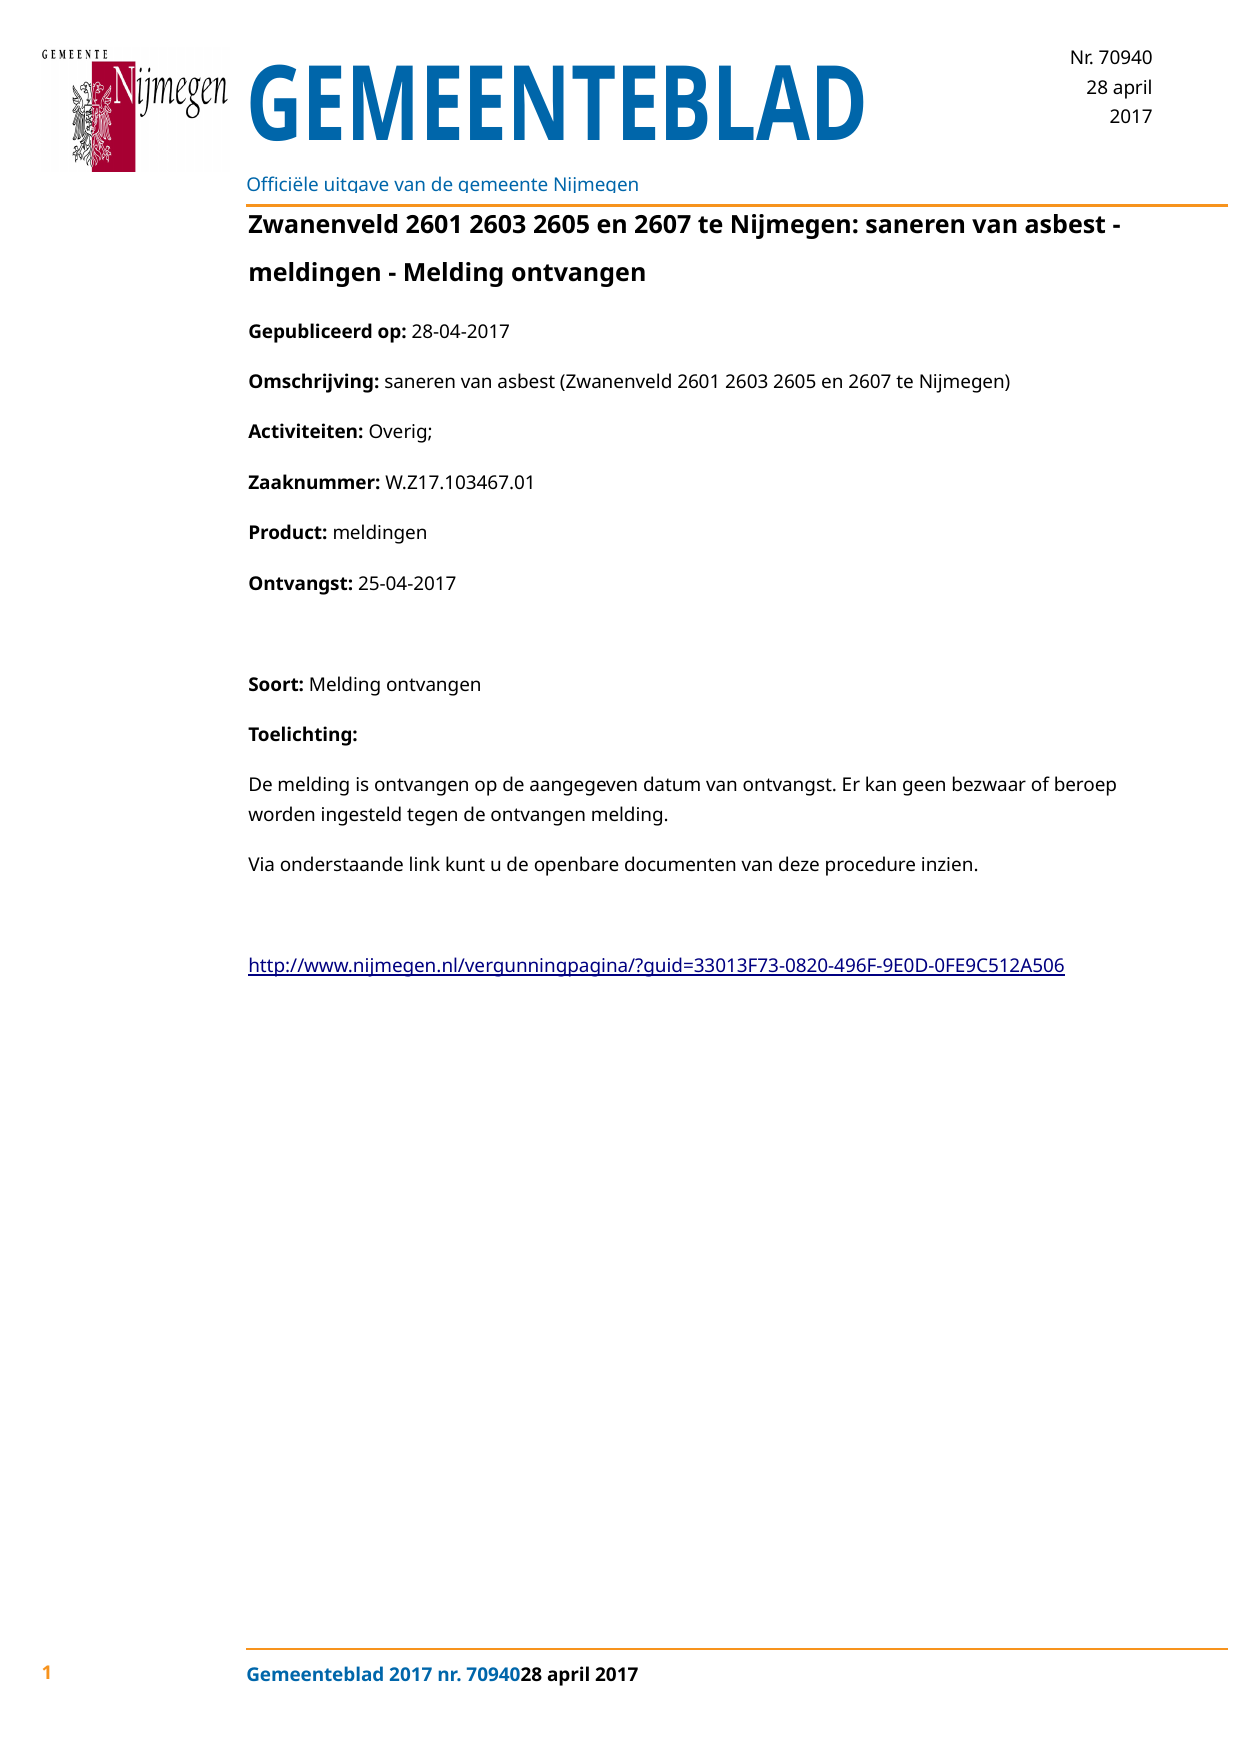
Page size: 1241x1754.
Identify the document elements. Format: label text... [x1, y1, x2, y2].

text http://www.nijmegen.nl/vergunningpagina/?guid=33013F73-0820-496F-9E0D-0FE9C512A506 [248, 952, 1152, 978]
text Toelichting: [248, 721, 1152, 747]
text Activiteiten: Overig; [248, 419, 1152, 444]
text Zaaknummer: W.Z17.103467.01 [248, 469, 1152, 495]
text Ontvangst: 25-04-2017 [248, 570, 1152, 596]
text Zwanenveld 2601 2603 2605 en 2607 te Nijmegen: saneren van asbest - meldingen - Melding ontvangen [248, 207, 1152, 288]
text Via onderstaande link kunt u de openbare documenten van deze procedure inzien. [248, 852, 1152, 877]
picture [41, 47, 231, 172]
text Soort: Melding ontvangen [248, 671, 1152, 697]
text Product: meldingen [248, 519, 1152, 545]
text De melding is ontvangen op de aangegeven datum van ontvangst. Er kan geen bezwaar of beroep worden ingesteld tegen de ontvangen melding. [248, 772, 1152, 827]
text Gepubliceerd op: 28-04-2017 [248, 318, 1152, 344]
text Omschrijving: saneren van asbest (Zwanenveld 2601 2603 2605 en 2607 te Nijmegen) [248, 368, 1152, 394]
